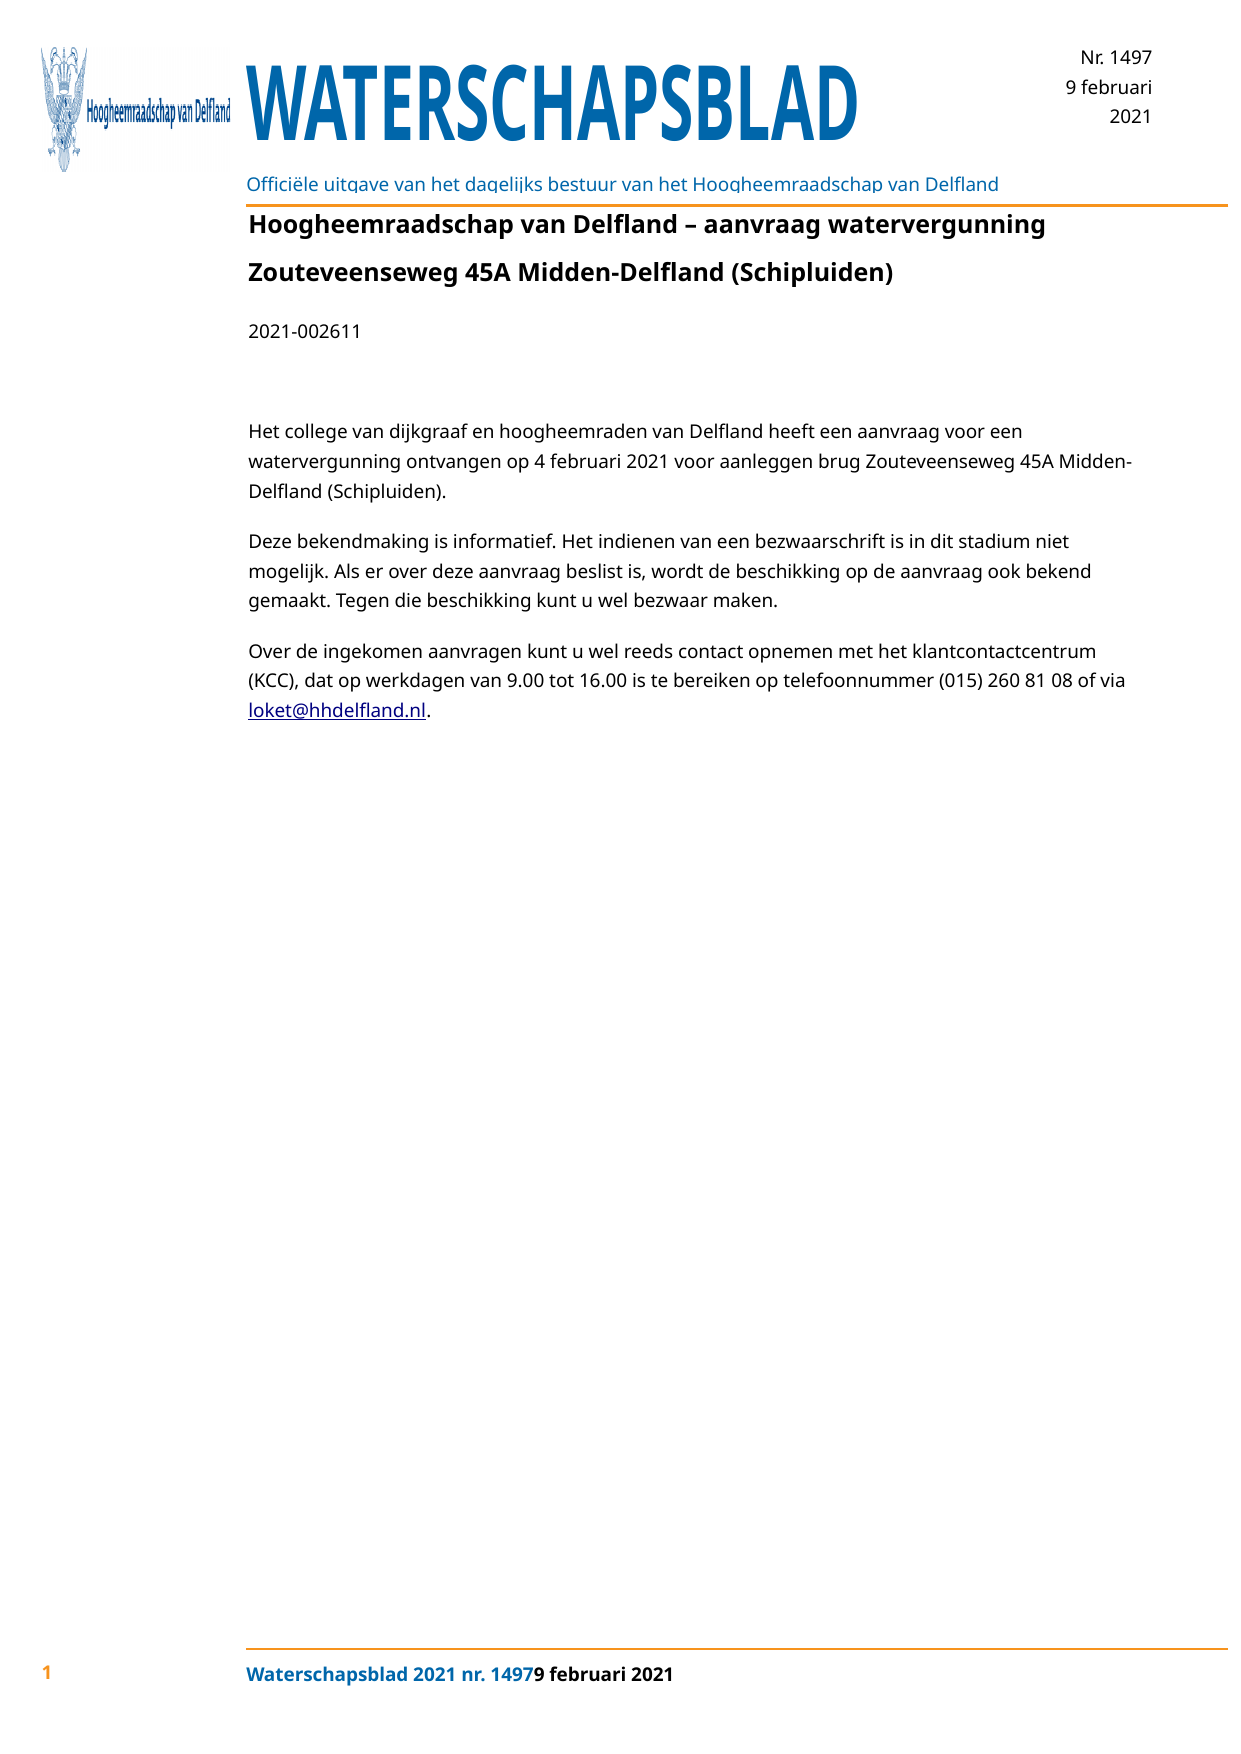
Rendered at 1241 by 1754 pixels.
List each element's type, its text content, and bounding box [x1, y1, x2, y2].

text Het college van dijkgraaf en hoogheemraden van Delfland heeft een aanvraag voor een watervergunning ontvangen op 4 februari 2021 voor aanleggen brug Zouteveenseweg 45A Midden-Delfland (Schipluiden). [248, 419, 1152, 504]
picture [41, 47, 231, 172]
text Hoogheemraadschap van Delfland – aanvraag watervergunning Zouteveenseweg 45A Midden-Delfland (Schipluiden) [248, 207, 1152, 288]
text Over de ingekomen aanvragen kunt u wel reeds contact opnemen met het klantcontactcentrum (KCC), dat op werkdagen van 9.00 tot 16.00 is te bereiken op telefoonnummer (015) 260 81 08 of via loket@hhdelfland.nl. [248, 638, 1152, 723]
text 2021-002611 [248, 318, 1152, 344]
text Deze bekendmaking is informatief. Het indienen van een bezwaarschrift is in dit stadium niet mogelijk. Als er over deze aanvraag beslist is, wordt de beschikking op de aanvraag ook bekend gemaakt. Tegen die beschikking kunt u wel bezwaar maken. [248, 528, 1152, 613]
